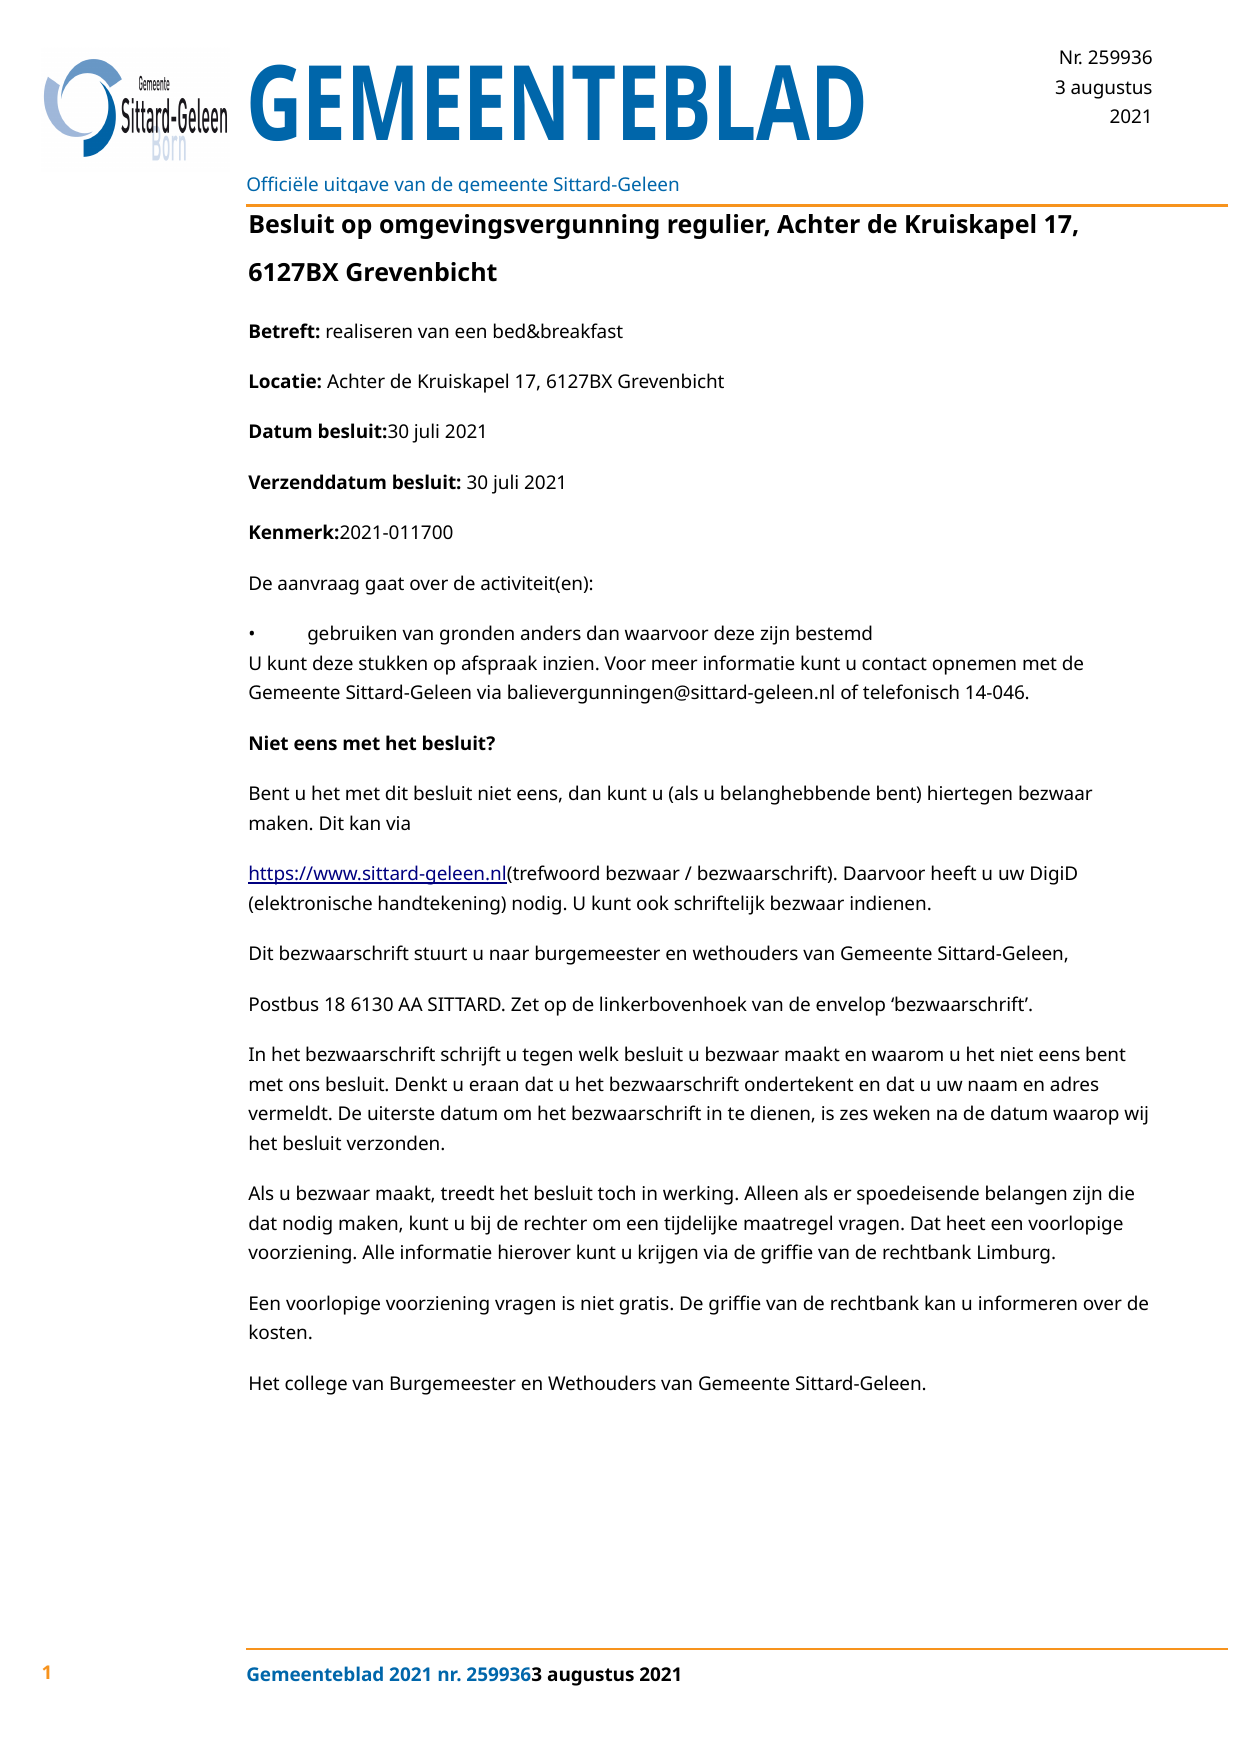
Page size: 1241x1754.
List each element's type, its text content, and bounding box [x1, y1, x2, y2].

text De aanvraag gaat over de activiteit(en): [248, 570, 1152, 596]
text Het college van Burgemeester en Wethouders van Gemeente Sittard-Geleen. [248, 1370, 1152, 1396]
text Locatie: Achter de Kruiskapel 17, 6127BX Grevenbicht [248, 368, 1152, 394]
text Datum besluit:30 juli 2021 [248, 419, 1152, 444]
text In het bezwaarschrift schrijft u tegen welk besluit u bezwaar maakt en waarom u het niet eens bent met ons besluit. Denkt u eraan dat u het bezwaarschrift ondertekent en dat u uw naam en adres vermeldt. De uiterste datum om het bezwaarschrift in te dienen, is zes weken na de datum waarop wij het besluit verzonden. [248, 1041, 1152, 1156]
text Postbus 18 6130 AA SITTARD. Zet op de linkerbovenhoek van de envelop ‘bezwaarschrift’. [248, 991, 1152, 1017]
text Betreft: realiseren van een bed&breakfast [248, 318, 1152, 344]
text Dit bezwaarschrift stuurt u naar burgemeester en wethouders van Gemeente Sittard-Geleen, [248, 940, 1152, 966]
text Als u bezwaar maakt, treedt het besluit toch in werking. Alleen als er spoedeisende belangen zijn die dat nodig maken, kunt u bij de rechter om een tijdelijke maatregel vragen. Dat heet een voorlopige voorziening. Alle informatie hierover kunt u krijgen via de griffie van de rechtbank Limburg. [248, 1180, 1152, 1265]
text Een voorlopige voorziening vragen is niet gratis. De griffie van de rechtbank kan u informeren over de kosten. [248, 1290, 1152, 1345]
list gebruiken van gronden anders dan waarvoor deze zijn bestemd [248, 620, 1152, 646]
text Besluit op omgevingsvergunning regulier, Achter de Kruiskapel 17, 6127BX Grevenbicht [248, 207, 1152, 288]
text Bent u het met dit besluit niet eens, dan kunt u (als u belanghebbende bent) hiertegen bezwaar maken. Dit kan via [248, 780, 1152, 836]
picture [41, 47, 231, 172]
text Verzenddatum besluit: 30 juli 2021 [248, 469, 1152, 495]
text U kunt deze stukken op afspraak inzien. Voor meer informatie kunt u contact opnemen met de Gemeente Sittard-Geleen via balievergunningen@sittard-geleen.nl of telefonisch 14-046. [248, 650, 1152, 705]
text https://www.sittard-geleen.nl(trefwoord bezwaar / bezwaarschrift). Daarvoor heeft u uw DigiD (elektronische handtekening) nodig. U kunt ook schriftelijk bezwaar indienen. [248, 860, 1152, 916]
text Niet eens met het besluit? [248, 730, 1152, 756]
text Kenmerk:2021-011700 [248, 519, 1152, 545]
